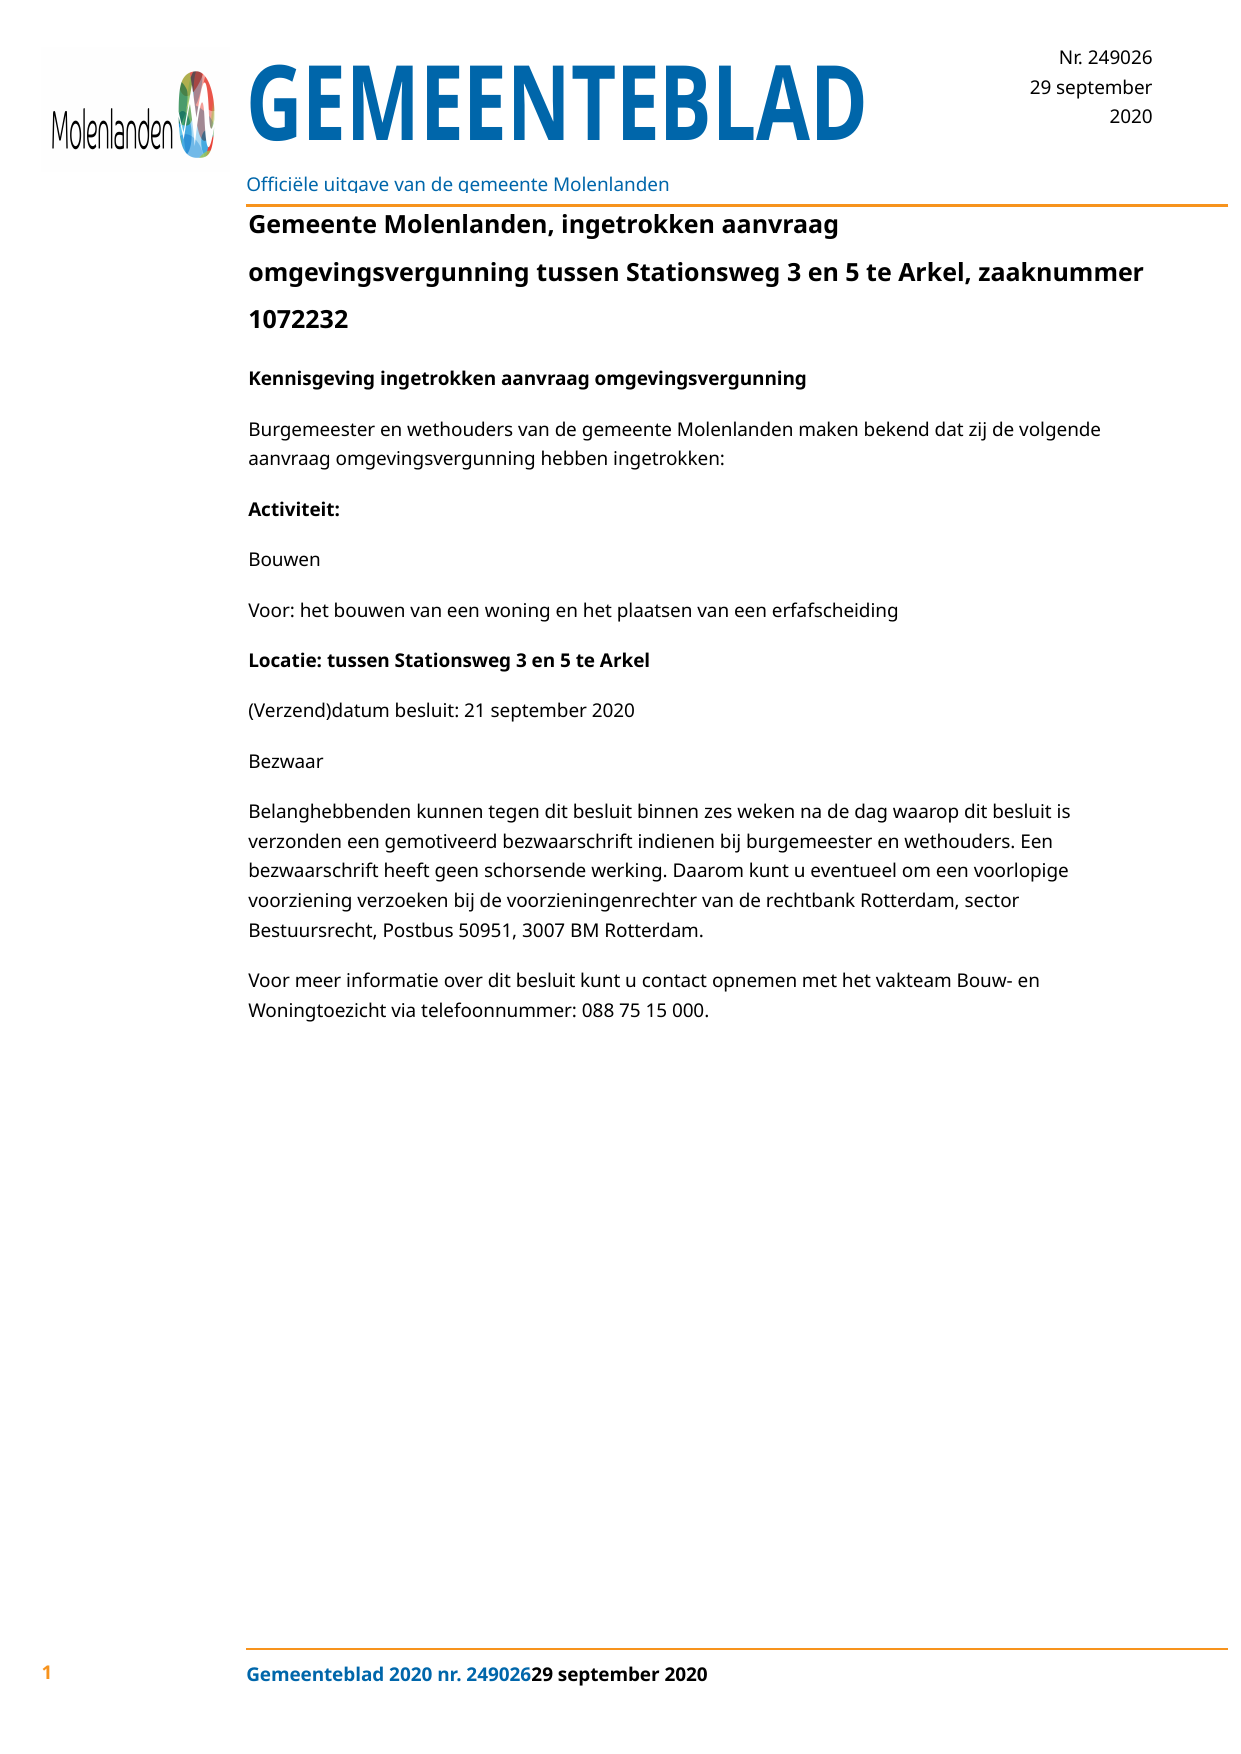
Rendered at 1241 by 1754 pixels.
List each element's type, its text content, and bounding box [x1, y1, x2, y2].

text Bouwen [248, 546, 1152, 572]
text Kennisgeving ingetrokken aanvraag omgevingsvergunning [248, 366, 1152, 391]
text Belanghebbenden kunnen tegen dit besluit binnen zes weken na de dag waarop dit besluit is verzonden een gemotiveerd bezwaarschrift indienen bij burgemeester en wethouders. Een bezwaarschrift heeft geen schorsende werking. Daarom kunt u eventueel om een voorlopige voorziening verzoeken bij de voorzieningenrechter van de rechtbank Rotterdam, sector Bestuursrecht, Postbus 50951, 3007 BM Rotterdam. [248, 798, 1152, 942]
text Voor meer informatie over dit besluit kunt u contact opnemen met het vakteam Bouw- en Woningtoezicht via telefoonnummer: 088 75 15 000. [248, 967, 1152, 1022]
text Bezwaar [248, 748, 1152, 774]
text Voor: het bouwen van een woning en het plaatsen van een erfafscheiding [248, 597, 1152, 622]
text Activiteit: [248, 496, 1152, 522]
text Gemeente Molenlanden, ingetrokken aanvraag omgevingsvergunning tussen Stationsweg 3 en 5 te Arkel, zaaknummer 1072232 [248, 207, 1152, 336]
text Burgemeester en wethouders van de gemeente Molenlanden maken bekend dat zij de volgende aanvraag omgevingsvergunning hebben ingetrokken: [248, 416, 1152, 471]
text (Verzend)datum besluit: 21 september 2020 [248, 698, 1152, 723]
text Locatie: tussen Stationsweg 3 en 5 te Arkel [248, 647, 1152, 673]
picture [41, 47, 231, 172]
